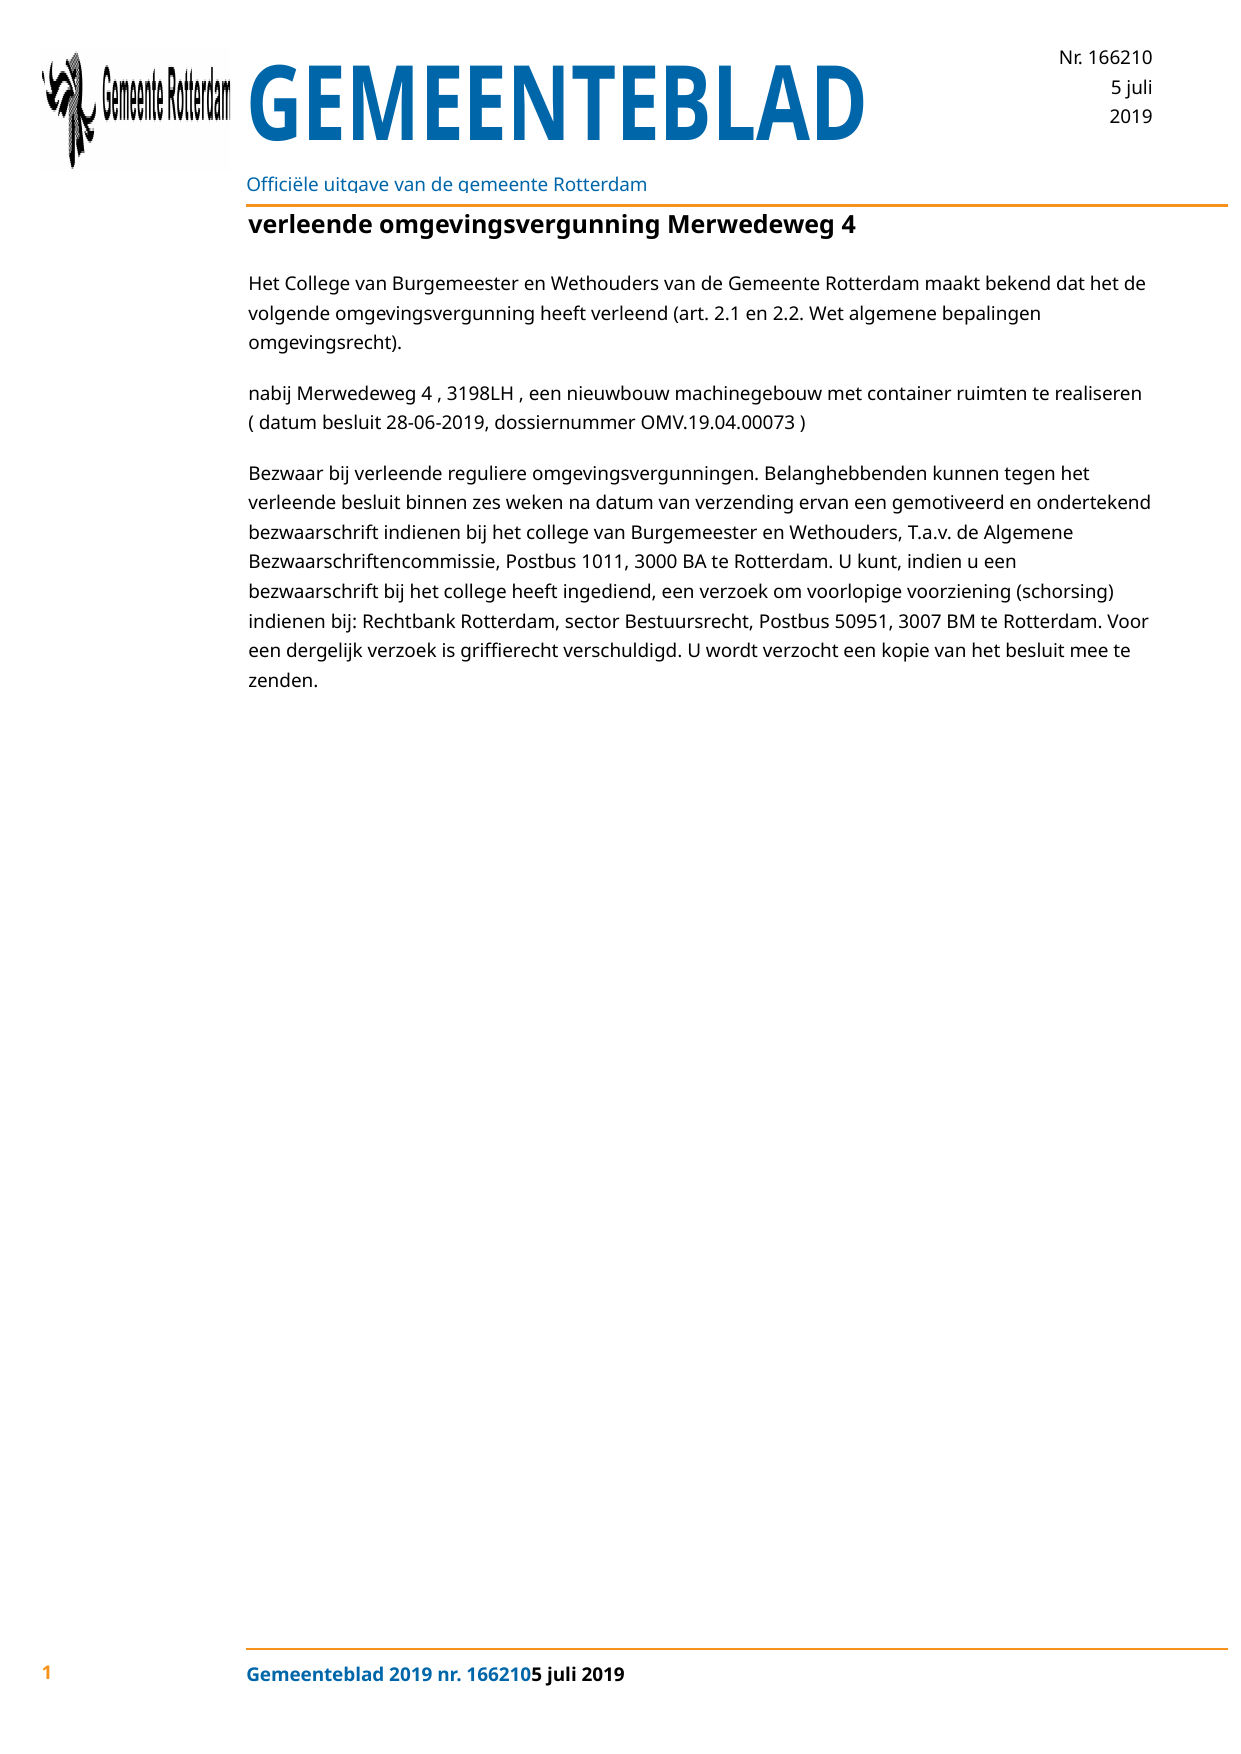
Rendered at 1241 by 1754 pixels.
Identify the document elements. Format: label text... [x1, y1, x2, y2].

text Het College van Burgemeester en Wethouders van de Gemeente Rotterdam maakt bekend dat het de volgende omgevingsvergunning heeft verleend (art. 2.1 en 2.2. Wet algemene bepalingen omgevingsrecht). [248, 270, 1152, 355]
text Bezwaar bij verleende reguliere omgevingsvergunningen. Belanghebbenden kunnen tegen het verleende besluit binnen zes weken na datum van verzending ervan een gemotiveerd en ondertekend bezwaarschrift indienen bij het college van Burgemeester en Wethouders, T.a.v. de Algemene Bezwaarschriftencommissie, Postbus 1011, 3000 BA te Rotterdam. U kunt, indien u een bezwaarschrift bij het college heeft ingediend, een verzoek om voorlopige voorziening (schorsing) indienen bij: Rechtbank Rotterdam, sector Bestuursrecht, Postbus 50951, 3007 BM te Rotterdam. Voor een dergelijk verzoek is griffierecht verschuldigd. U wordt verzocht een kopie van het besluit mee te zenden. [248, 460, 1152, 693]
text nabij Merwedeweg 4 , 3198LH , een nieuwbouw machinegebouw met container ruimten te realiseren ( datum besluit 28-06-2019, dossiernummer OMV.19.04.00073 ) [248, 380, 1152, 435]
text verleende omgevingsvergunning Merwedeweg 4 [248, 207, 1152, 241]
picture [41, 47, 231, 172]
